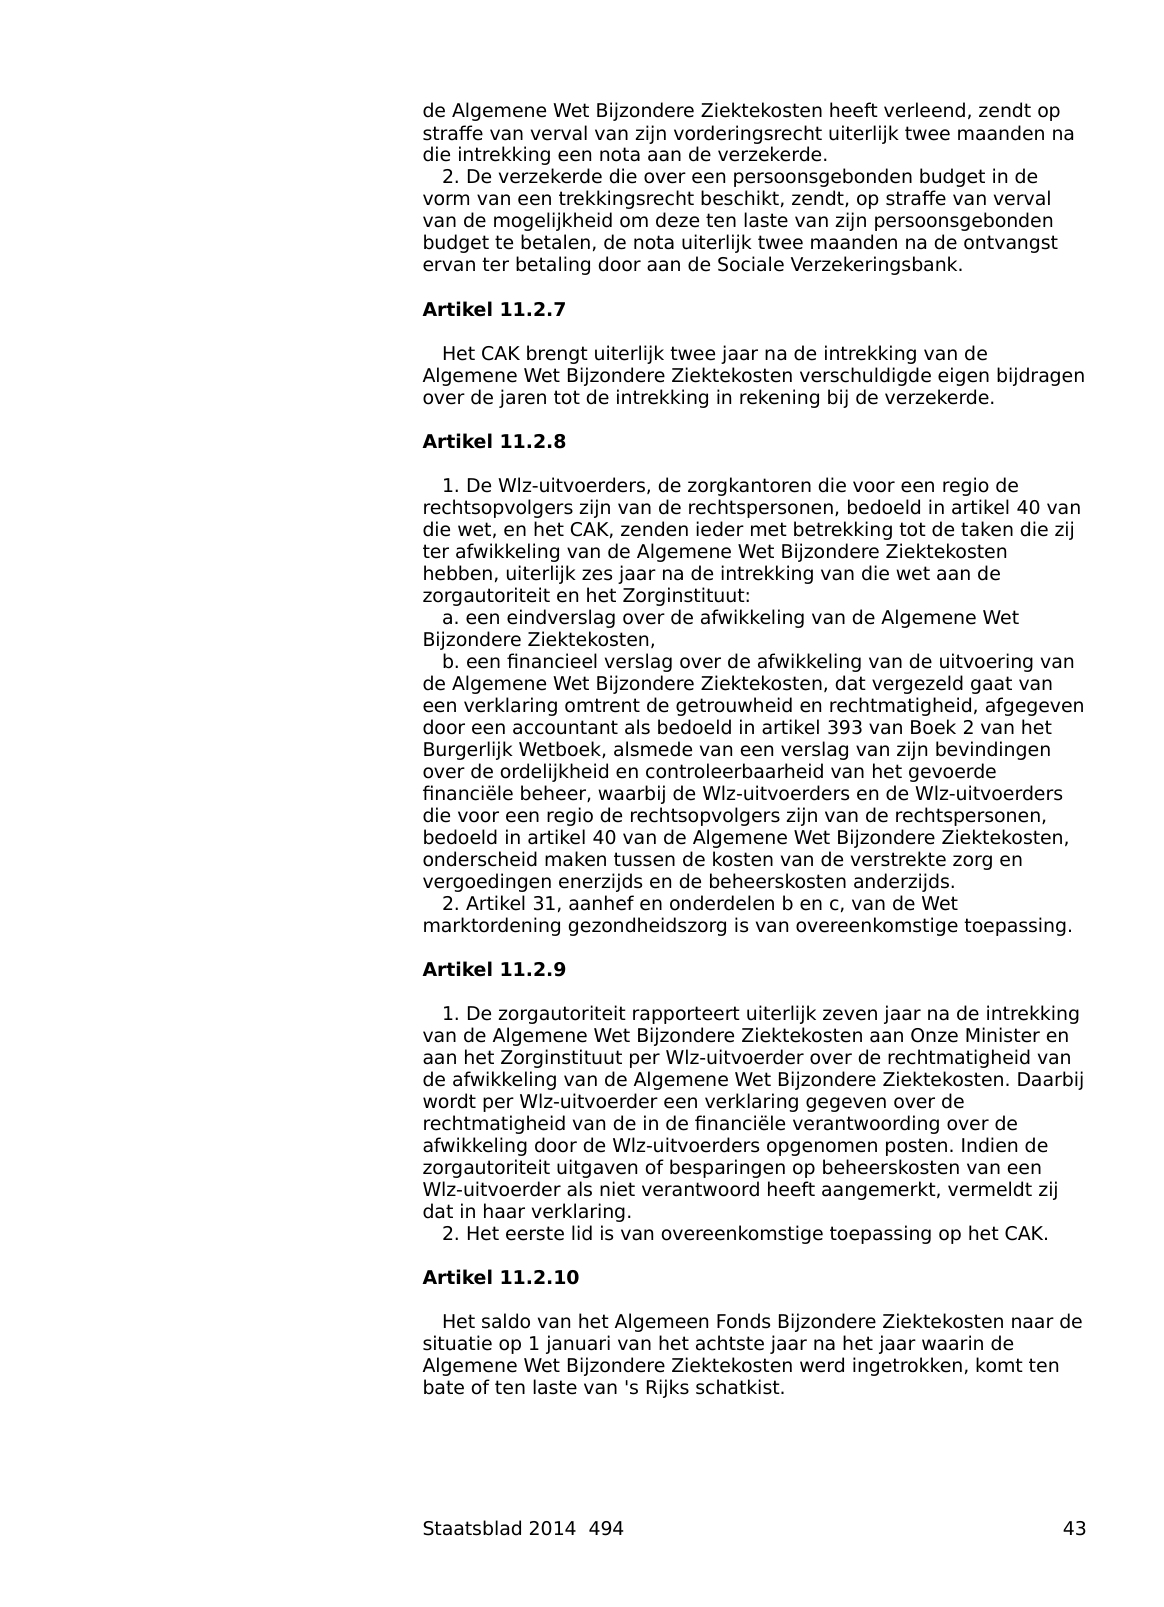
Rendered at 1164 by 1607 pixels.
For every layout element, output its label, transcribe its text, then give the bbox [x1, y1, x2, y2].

subtitle Artikel 11.2.7 [422, 298, 1087, 320]
subtitle Artikel 11.2.9 [422, 959, 1087, 981]
text 1. De zorgautoriteit rapporteert uiterlijk zeven jaar na de intrekking van de Algemene Wet Bijzondere Ziektekosten aan Onze Minister en aan het Zorginstituut per Wlz-uitvoerder over de rechtmatigheid van de afwikkeling van de Algemene Wet Bijzondere Ziektekosten. Daarbij wordt per Wlz-uitvoerder een verklaring gegeven over de rechtmatigheid van de in de financiële verantwoording over de afwikkeling door de Wlz-uitvoerders opgenomen posten. Indien de zorgautoriteit uitgaven of besparingen op beheerskosten van een Wlz-uitvoerder als niet verantwoord heeft aangemerkt, vermeldt zij dat in haar verklaring. [422, 1003, 1087, 1223]
text 2. De verzekerde die over een persoonsgebonden budget in de vorm van een trekkingsrecht beschikt, zendt, op straffe van verval van de mogelijkheid om deze ten laste van zijn persoonsgebonden budget te betalen, de nota uiterlijk twee maanden na de ontvangst ervan ter betaling door aan de Sociale Verzekeringsbank. [422, 166, 1087, 276]
text b. een financieel verslag over de afwikkeling van de uitvoering van de Algemene Wet Bijzondere Ziektekosten, dat vergezeld gaat van een verklaring omtrent de getrouwheid en rechtmatigheid, afgegeven door een accountant als bedoeld in artikel 393 van Boek 2 van het Burgerlijk Wetboek, alsmede van een verslag van zijn bevindingen over de ordelijkheid en controleerbaarheid van het gevoerde financiële beheer, waarbij de Wlz-uitvoerders en de Wlz-uitvoerders die voor een regio de rechtsopvolgers zijn van de rechtspersonen, bedoeld in artikel 40 van de Algemene Wet Bijzondere Ziektekosten, onderscheid maken tussen de kosten van de verstrekte zorg en vergoedingen enerzijds en de beheerskosten anderzijds. [422, 651, 1087, 892]
subtitle Artikel 11.2.8 [422, 431, 1087, 453]
subtitle Artikel 11.2.10 [422, 1267, 1087, 1289]
text 1. De Wlz-uitvoerders, de zorgkantoren die voor een regio de rechtsopvolgers zijn van de rechtspersonen, bedoeld in artikel 40 van die wet, en het CAK, zenden ieder met betrekking tot de taken die zij ter afwikkeling van de Algemene Wet Bijzondere Ziektekosten hebben, uiterlijk zes jaar na de intrekking van die wet aan de zorgautoriteit en het Zorginstituut: [422, 475, 1087, 607]
text 2. Artikel 31, aanhef en onderdelen b en c, van de Wet marktordening gezondheidszorg is van overeenkomstige toepassing. [422, 892, 1087, 936]
text de Algemene Wet Bijzondere Ziektekosten heeft verleend, zendt op straffe van verval van zijn vorderingsrecht uiterlijk twee maanden na die intrekking een nota aan de verzekerde. [422, 100, 1087, 166]
text Het CAK brengt uiterlijk twee jaar na de intrekking van de Algemene Wet Bijzondere Ziektekosten verschuldigde eigen bijdragen over de jaren tot de intrekking in rekening bij de verzekerde. [422, 343, 1087, 408]
text 2. Het eerste lid is van overeenkomstige toepassing op het CAK. [422, 1223, 1087, 1244]
text a. een eindverslag over de afwikkeling van de Algemene Wet Bijzondere Ziektekosten, [422, 607, 1087, 651]
text Het saldo van het Algemeen Fonds Bijzondere Ziektekosten naar de situatie op 1 januari van het achtste jaar na het jaar waarin de Algemene Wet Bijzondere Ziektekosten werd ingetrokken, komt ten bate of ten laste van 's Rijks schatkist. [422, 1311, 1087, 1399]
